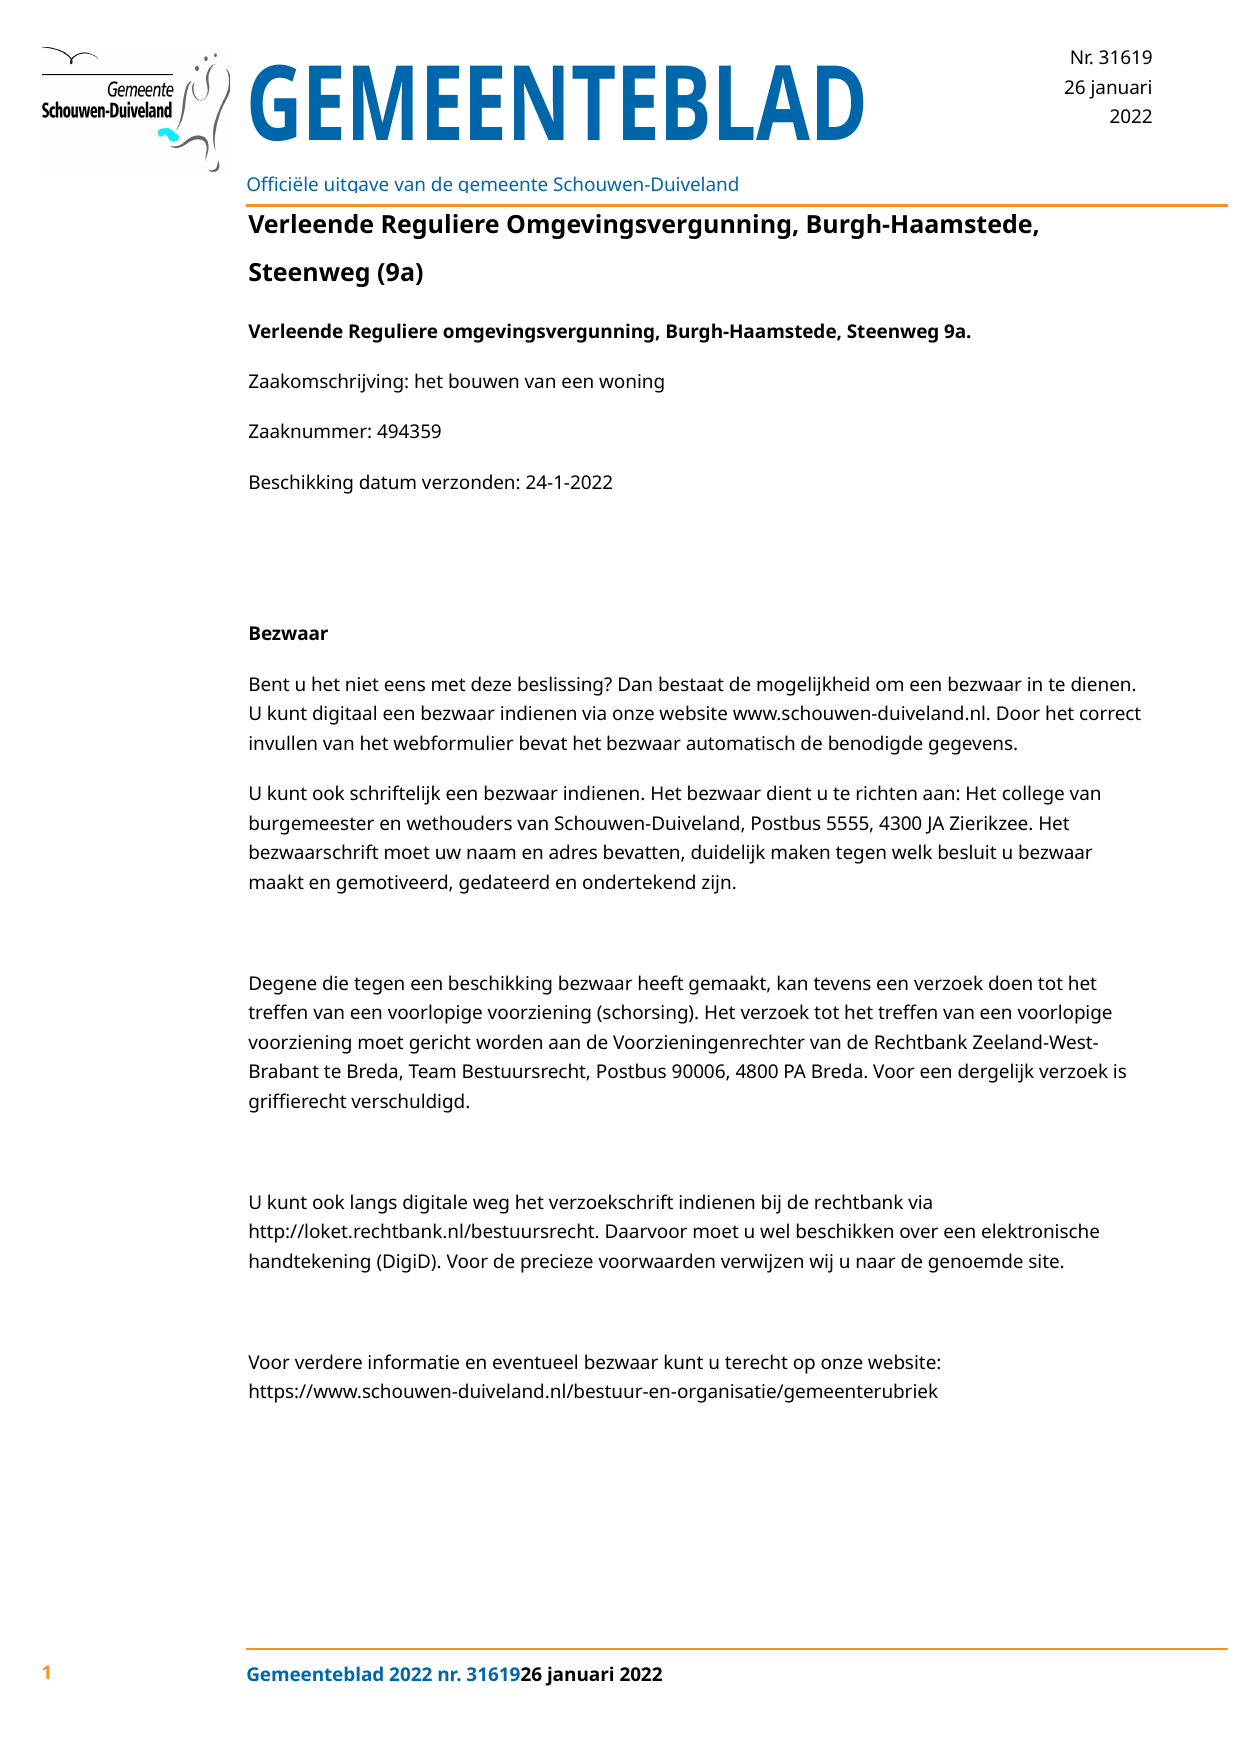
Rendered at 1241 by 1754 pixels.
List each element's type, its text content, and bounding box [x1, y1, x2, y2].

text U kunt ook schriftelijk een bezwaar indienen. Het bezwaar dient u te richten aan: Het college van burgemeester en wethouders van Schouwen-Duiveland, Postbus 5555, 4300 JA Zierikzee. Het bezwaarschrift moet uw naam en adres bevatten, duidelijk maken tegen welk besluit u bezwaar maakt en gemotiveerd, gedateerd en ondertekend zijn. [248, 780, 1152, 895]
text U kunt ook langs digitale weg het verzoekschrift indienen bij de rechtbank via http://loket.rechtbank.nl/bestuursrecht. Daarvoor moet u wel beschikken over een elektronische handtekening (DigiD). Voor de precieze voorwaarden verwijzen wij u naar de genoemde site. [248, 1189, 1152, 1274]
text Verleende Reguliere Omgevingsvergunning, Burgh-Haamstede, Steenweg (9a) [248, 207, 1152, 288]
text Degene die tegen een beschikking bezwaar heeft gemaakt, kan tevens een verzoek doen tot het treffen van een voorlopige voorziening (schorsing). Het verzoek tot het treffen van een voorlopige voorziening moet gericht worden aan de Voorzieningenrechter van de Rechtbank Zeeland-West-Brabant te Breda, Team Bestuursrecht, Postbus 90006, 4800 PA Breda. Voor een dergelijk verzoek is griffierecht verschuldigd. [248, 970, 1152, 1114]
text Zaakomschrijving: het bouwen van een woning [248, 368, 1152, 394]
text Verleende Reguliere omgevingsvergunning, Burgh-Haamstede, Steenweg 9a. [248, 318, 1152, 344]
picture [41, 47, 231, 172]
text Bent u het niet eens met deze beslissing? Dan bestaat de mogelijkheid om een bezwaar in te dienen. U kunt digitaal een bezwaar indienen via onze website www.schouwen-duiveland.nl. Door het correct invullen van het webformulier bevat het bezwaar automatisch de benodigde gegevens. [248, 671, 1152, 756]
text Voor verdere informatie en eventueel bezwaar kunt u terecht op onze website: https://www.schouwen-duiveland.nl/bestuur-en-organisatie/gemeenterubriek [248, 1349, 1152, 1404]
text Zaaknummer: 494359 [248, 419, 1152, 444]
text Bezwaar [248, 620, 1152, 646]
text Beschikking datum verzonden: 24-1-2022 [248, 469, 1152, 495]
